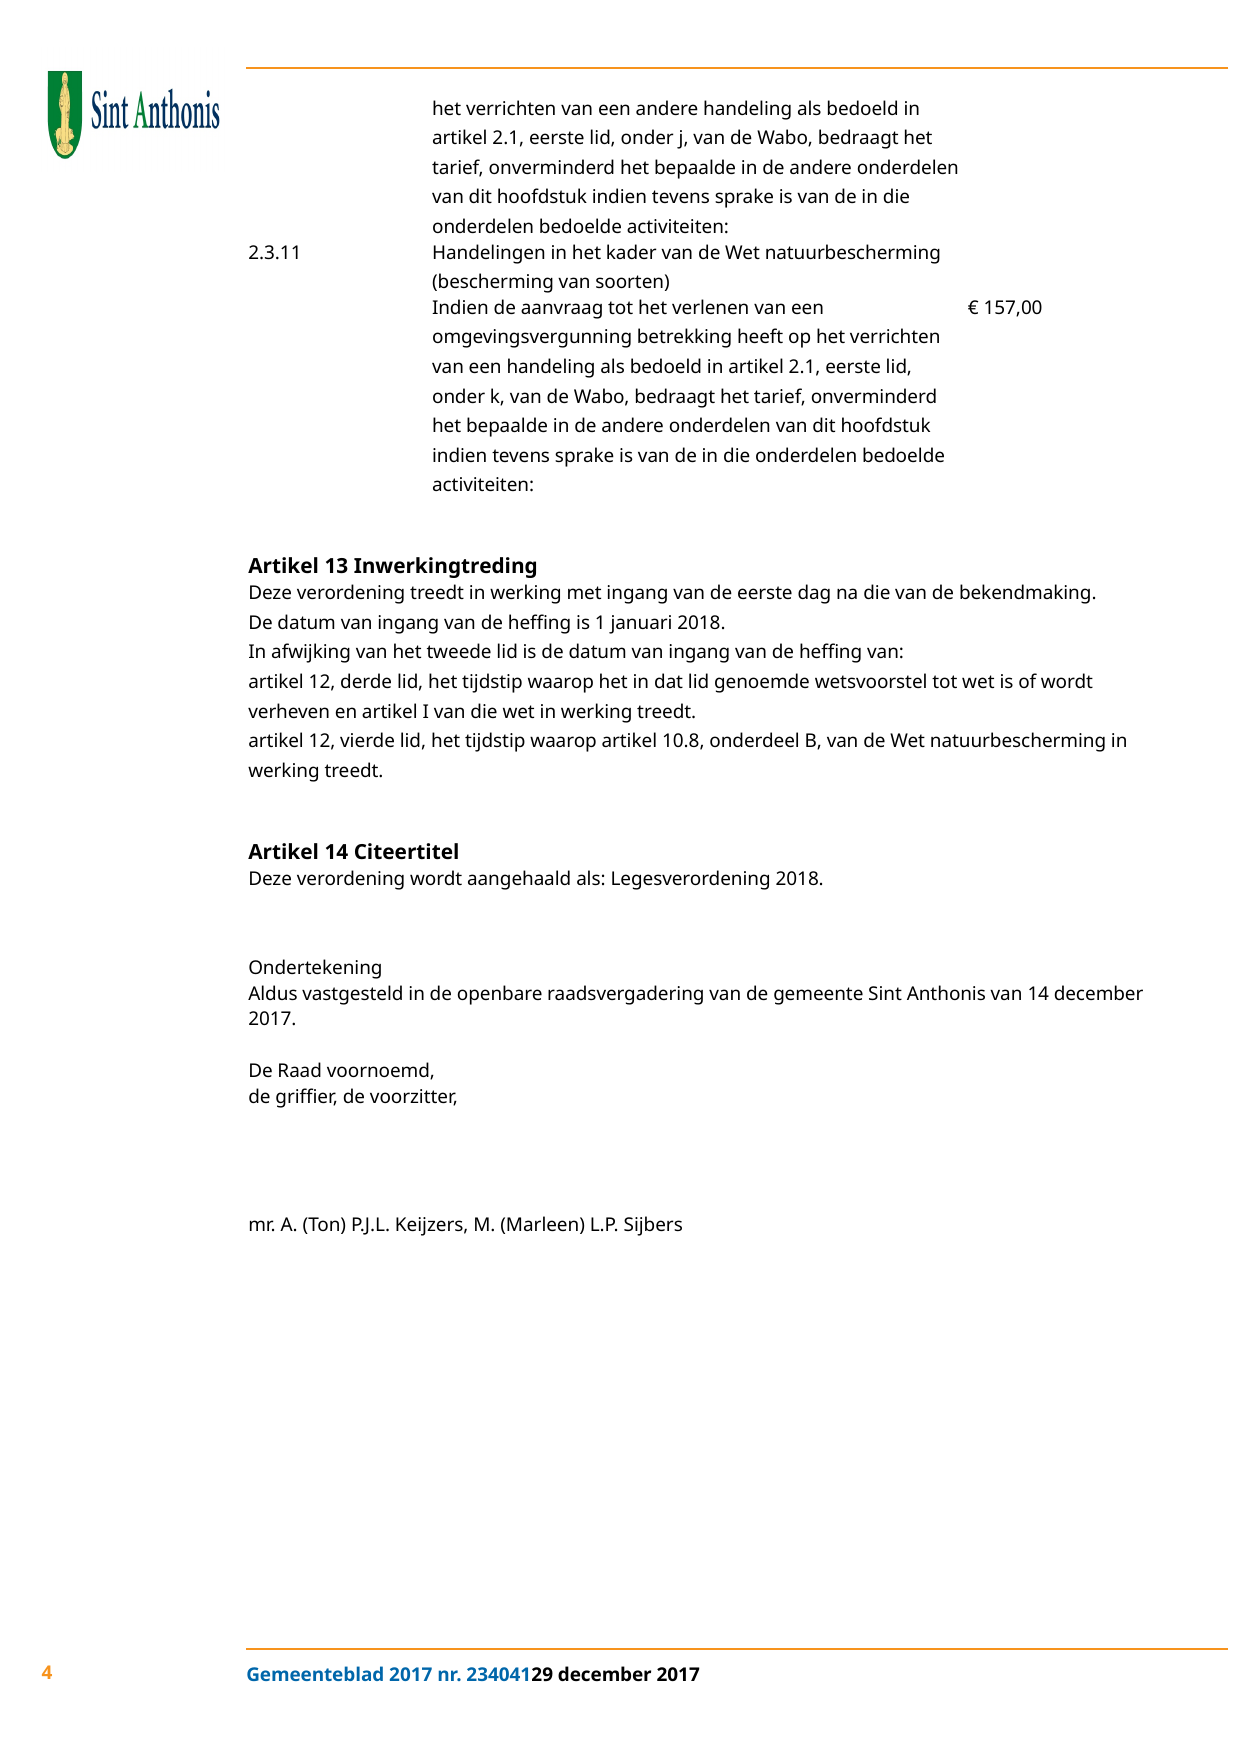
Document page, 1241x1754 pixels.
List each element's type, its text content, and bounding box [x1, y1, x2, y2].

text Artikel 14 Citeertitel [248, 837, 1152, 865]
table_cell Indien de aanvraag tot het verlenen van een omgevingsvergunning betrekking heeft op het verrichten van een handeling als bedoeld in artikel 2.1, eerste lid, onder k, van de Wabo, bedraagt het tarief, onverminderd het bepaalde in de andere onderdelen van dit hoofdstuk indien tevens sprake is van de in die onderdelen bedoelde activiteiten: [432, 294, 968, 497]
table_cell [968, 239, 1152, 294]
table_cell [248, 95, 432, 239]
table_cell [248, 294, 432, 497]
text Deze verordening wordt aangehaald als: Legesverordening 2018. [248, 865, 1152, 891]
text de griffier, de voorzitter, [248, 1083, 1152, 1108]
text Aldus vastgesteld in de openbare raadsvergadering van de gemeente Sint Anthonis van 14 december 2017. [248, 980, 1152, 1031]
text artikel 12, vierde lid, het tijdstip waarop artikel 10.8, onderdeel B, van de Wet natuurbescherming in werking treedt. [248, 727, 1152, 783]
table_cell het verrichten van een andere handeling als bedoeld in artikel 2.1, eerste lid, onder j, van de Wabo, bedraagt het tarief, onverminderd het bepaalde in de andere onderdelen van dit hoofdstuk indien tevens sprake is van de in die onderdelen bedoelde activiteiten: [432, 95, 968, 239]
text In afwijking van het tweede lid is de datum van ingang van de heffing van: [248, 639, 1152, 664]
table_cell [968, 95, 1152, 239]
text Ondertekening [248, 954, 1152, 980]
table_cell Handelingen in het kader van de Wet natuurbescherming (bescherming van soorten) [432, 239, 968, 294]
text mr. A. (Ton) P.J.L. Keijzers, M. (Marleen) L.P. Sijbers [248, 1211, 1152, 1237]
text Deze verordening treedt in werking met ingang van de eerste dag na die van de bekendmaking. [248, 579, 1152, 605]
text artikel 12, derde lid, het tijdstip waarop het in dat lid genoemde wetsvoorstel tot wet is of wordt verheven en artikel I van die wet in werking treedt. [248, 668, 1152, 723]
text De Raad voornoemd, [248, 1057, 1152, 1083]
table_cell 2.3.11 [248, 239, 432, 294]
table_cell € 157,00 [968, 294, 1152, 497]
picture [41, 47, 231, 172]
text Artikel 13 Inwerkingtreding [248, 551, 1152, 579]
text De datum van ingang van de heffing is 1 januari 2018. [248, 609, 1152, 635]
